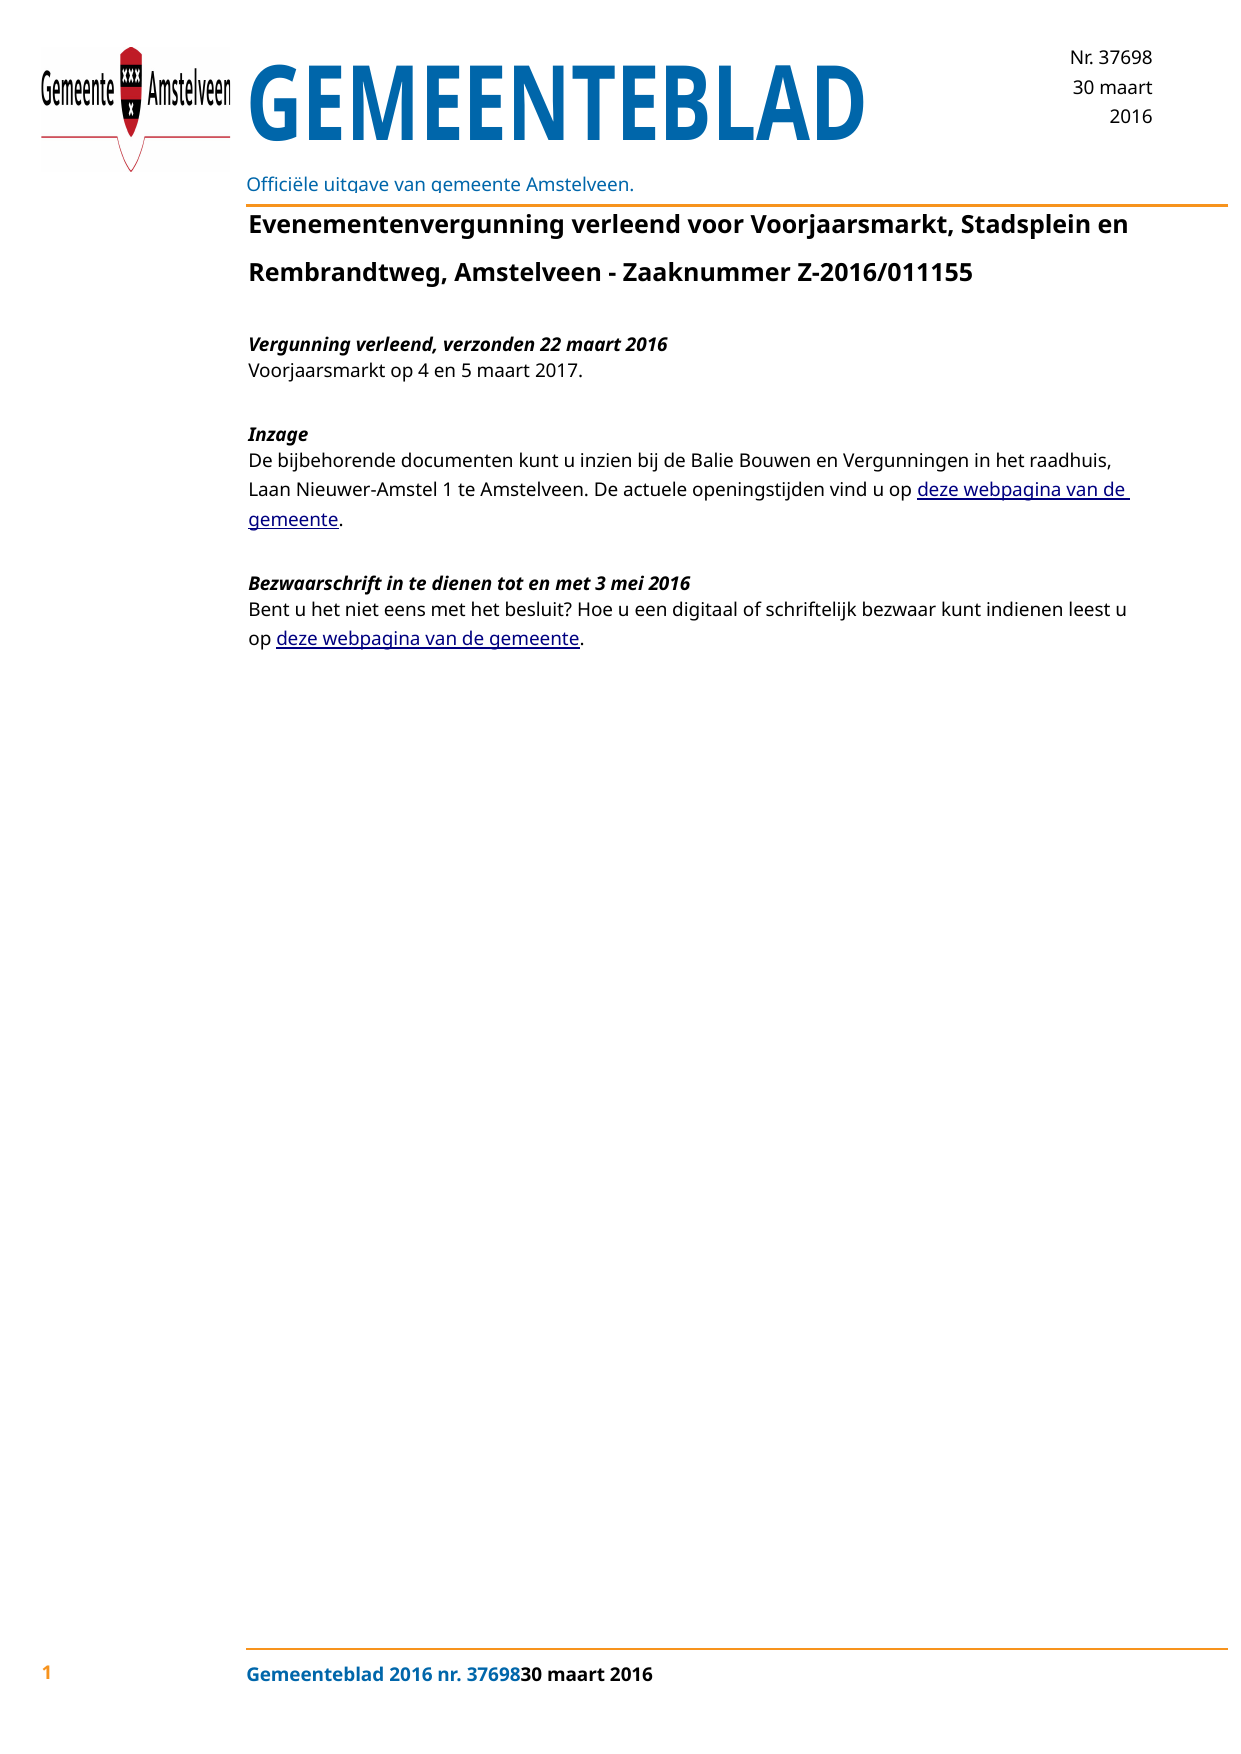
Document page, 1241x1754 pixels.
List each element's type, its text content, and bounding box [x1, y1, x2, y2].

text Vergunning verleend, verzonden 22 maart 2016 [248, 331, 1152, 357]
text Voorjaarsmarkt op 4 en 5 maart 2017. [248, 357, 1152, 383]
picture [41, 47, 231, 172]
text Inzage [248, 421, 1152, 447]
text Bent u het niet eens met het besluit? Hoe u een digitaal of schriftelijk bezwaar kunt indienen leest u op deze webpagina van de gemeente. [248, 596, 1152, 651]
text Bezwaarschrift in te dienen tot en met 3 mei 2016 [248, 570, 1152, 596]
text De bijbehorende documenten kunt u inzien bij de Balie Bouwen en Vergunningen in het raadhuis, Laan Nieuwer-Amstel 1 te Amstelveen. De actuele openingstijden vind u op deze webpagina van de gemeente. [248, 447, 1152, 532]
text Evenementenvergunning verleend voor Voorjaarsmarkt, Stadsplein en Rembrandtweg, Amstelveen - Zaaknummer Z-2016/011155 [248, 207, 1152, 288]
